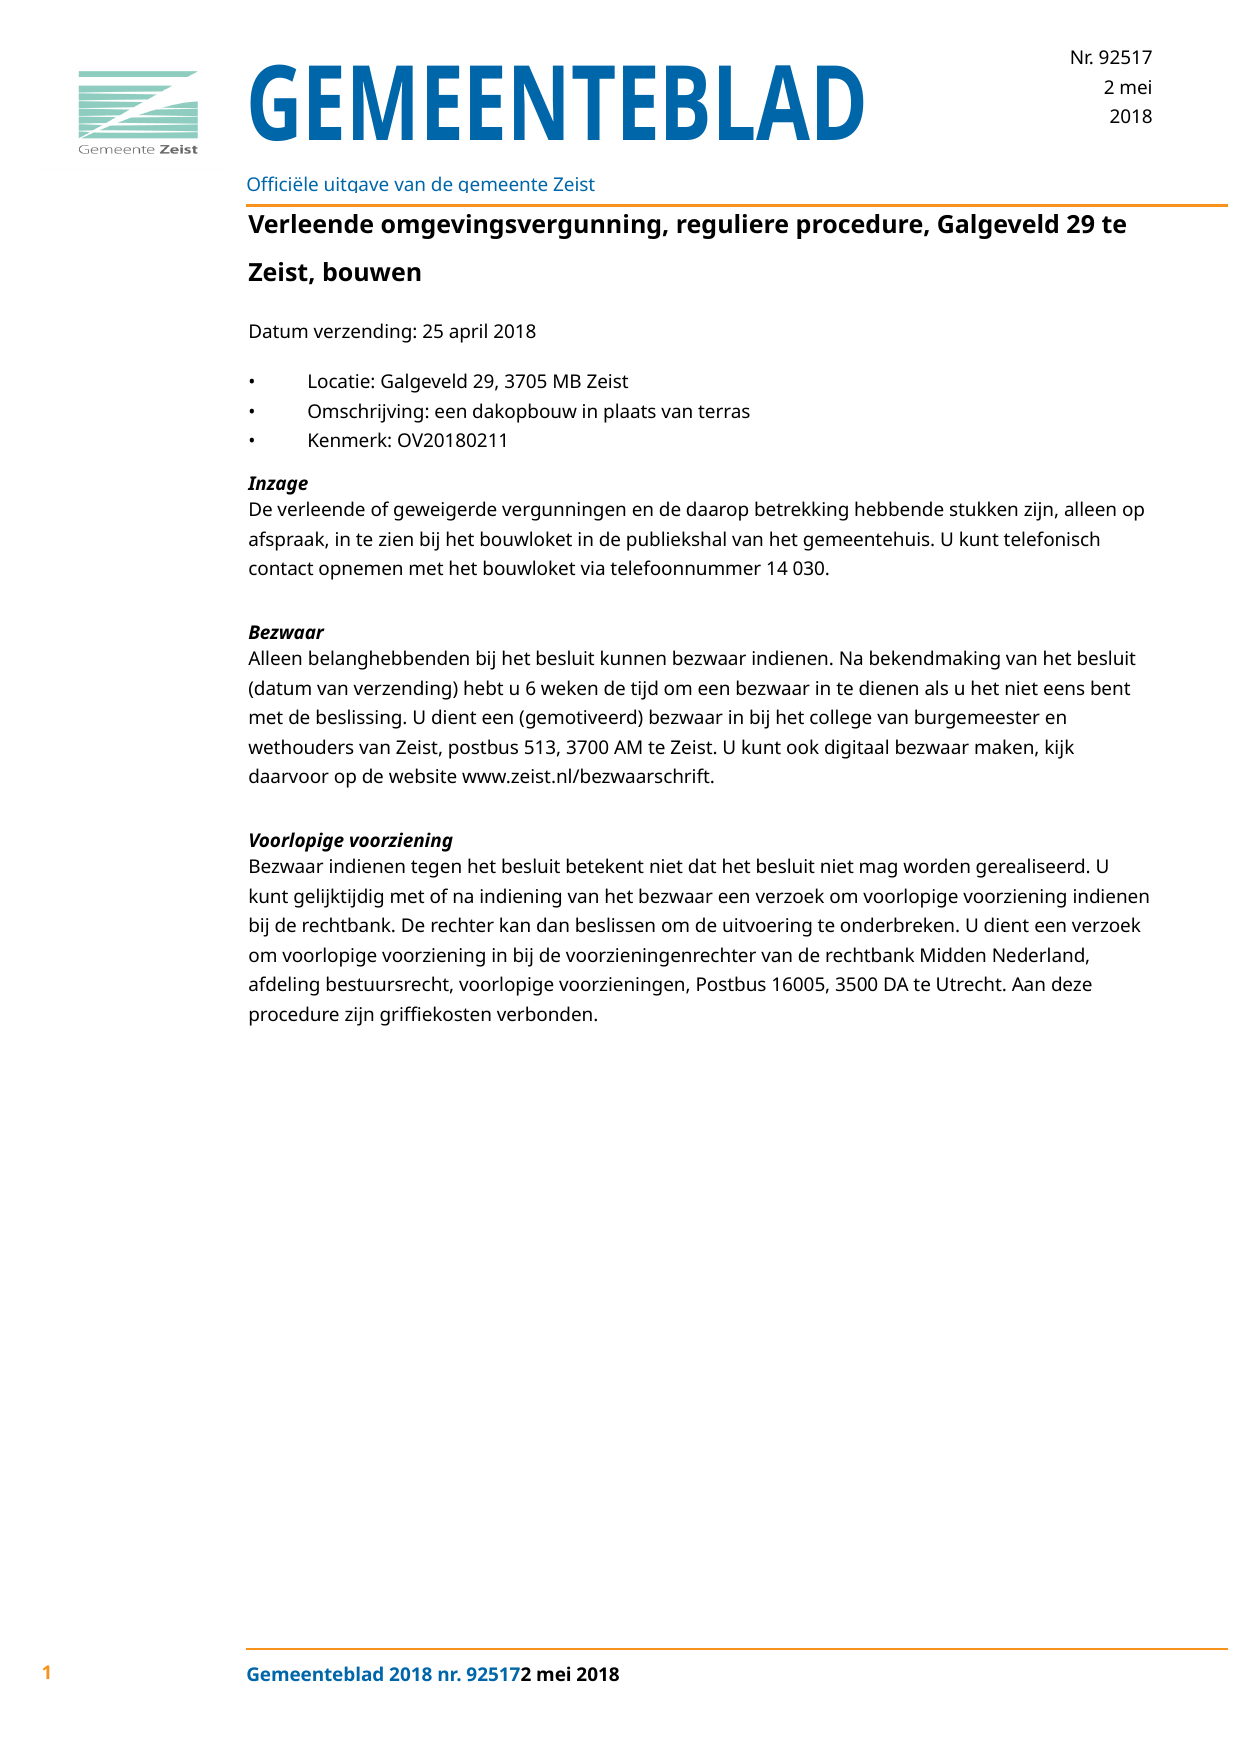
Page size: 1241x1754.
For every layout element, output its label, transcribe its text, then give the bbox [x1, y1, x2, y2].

text De verleende of geweigerde vergunningen en de daarop betrekking hebbende stukken zijn, alleen op afspraak, in te zien bij het bouwloket in de publiekshal van het gemeentehuis. U kunt telefonisch contact opnemen met het bouwloket via telefoonnummer 14 030. [248, 496, 1152, 581]
text Inzage [248, 471, 1152, 496]
list Kenmerk: OV20180211 [248, 427, 1152, 453]
picture [41, 47, 231, 172]
list Omschrijving: een dakopbouw in plaats van terras [248, 398, 1152, 424]
list Locatie: Galgeveld 29, 3705 MB Zeist [248, 368, 1152, 394]
text Alleen belanghebbenden bij het besluit kunnen bezwaar indienen. Na bekendmaking van het besluit (datum van verzending) hebt u 6 weken de tijd om een bezwaar in te dienen als u het niet eens bent met de beslissing. U dient een (gemotiveerd) bezwaar in bij het college van burgemeester en wethouders van Zeist, postbus 513, 3700 AM te Zeist. U kunt ook digitaal bezwaar maken, kijk daarvoor op de website www.zeist.nl/bezwaarschrift. [248, 645, 1152, 789]
text Bezwaar [248, 619, 1152, 645]
text Voorlopige voorziening [248, 827, 1152, 853]
text Verleende omgevingsvergunning, reguliere procedure, Galgeveld 29 te Zeist, bouwen [248, 207, 1152, 288]
text Bezwaar indienen tegen het besluit betekent niet dat het besluit niet mag worden gerealiseerd. U kunt gelijktijdig met of na indiening van het bezwaar een verzoek om voorlopige voorziening indienen bij de rechtbank. De rechter kan dan beslissen om de uitvoering te onderbreken. U dient een verzoek om voorlopige voorziening in bij de voorzieningenrechter van de rechtbank Midden Nederland, afdeling bestuursrecht, voorlopige voorzieningen, Postbus 16005, 3500 DA te Utrecht. Aan deze procedure zijn griffiekosten verbonden. [248, 853, 1152, 1027]
text Datum verzending: 25 april 2018 [248, 318, 1152, 344]
